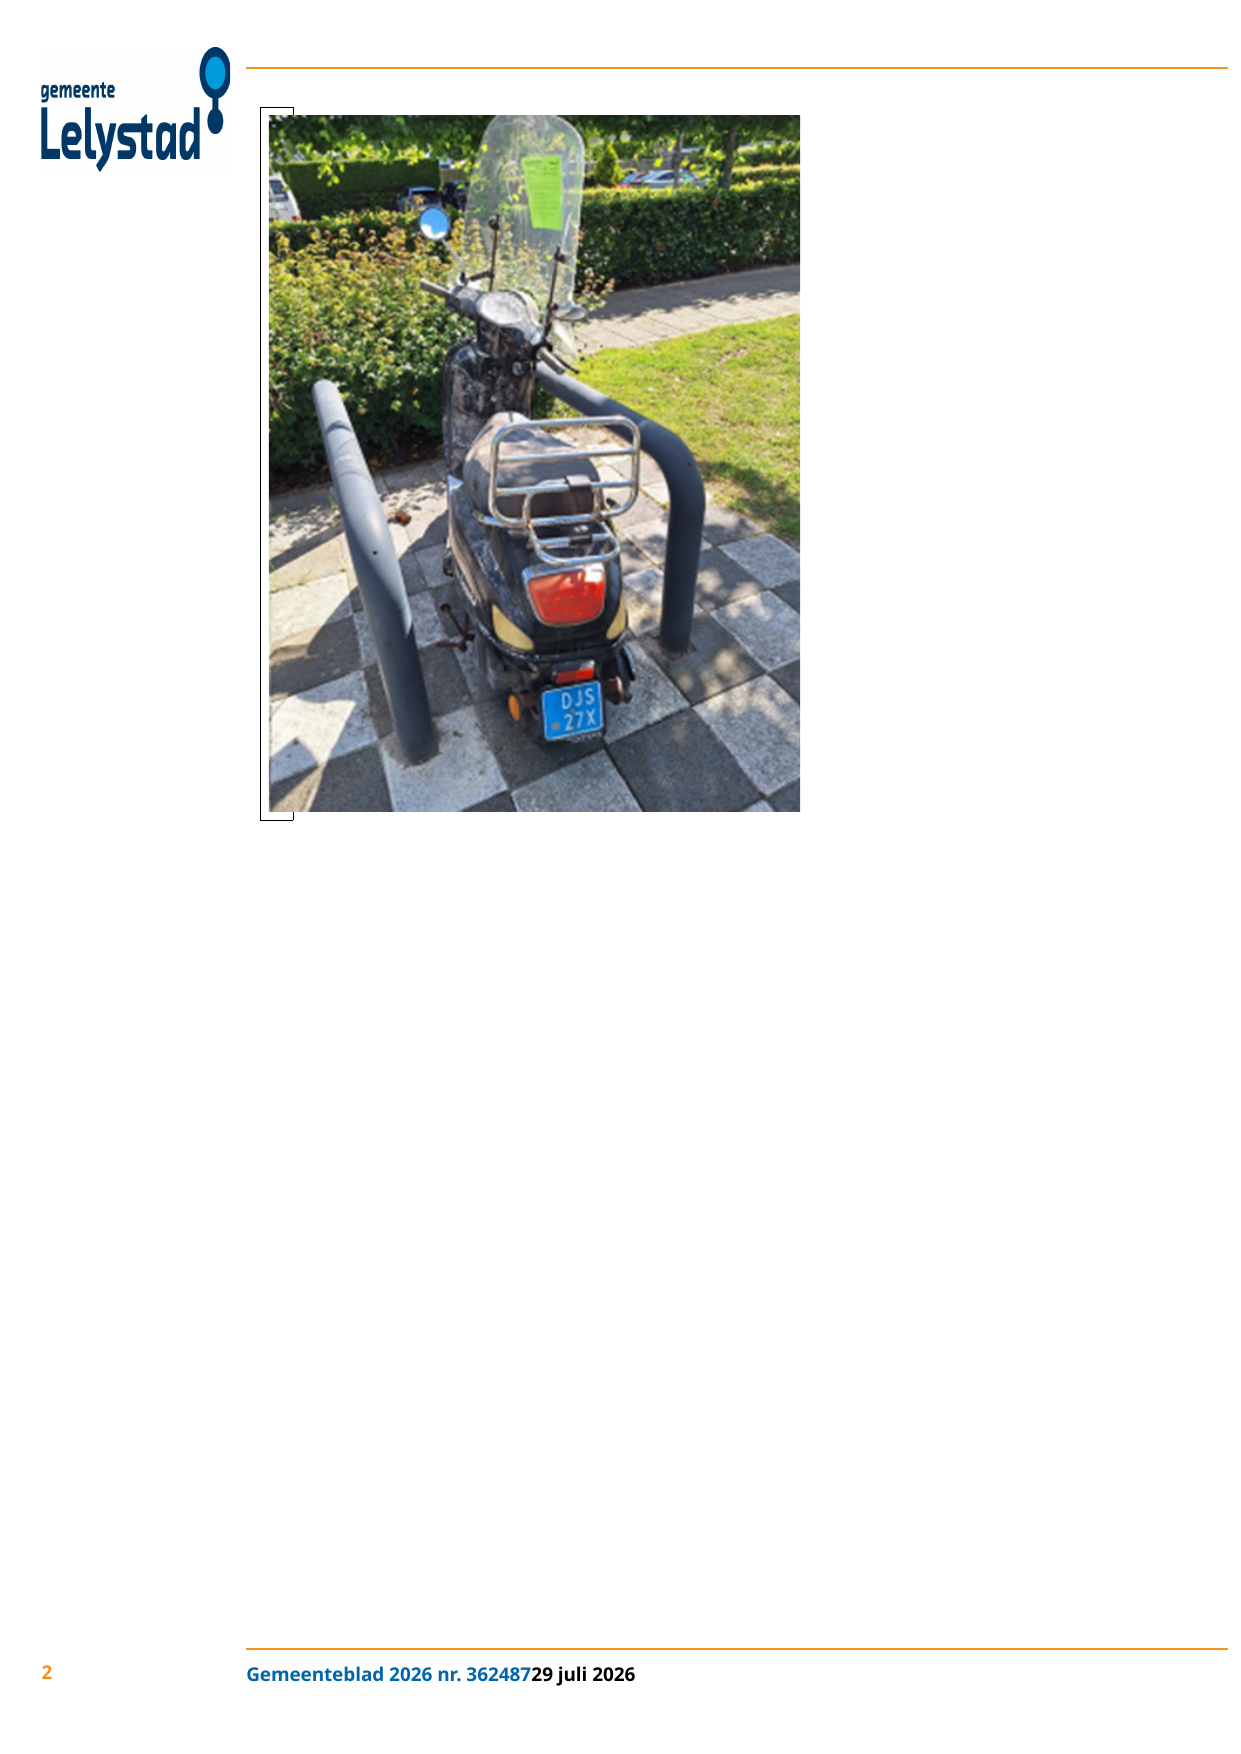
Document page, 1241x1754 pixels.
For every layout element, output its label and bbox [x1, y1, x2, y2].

picture [268, 115, 801, 812]
picture [41, 47, 231, 172]
